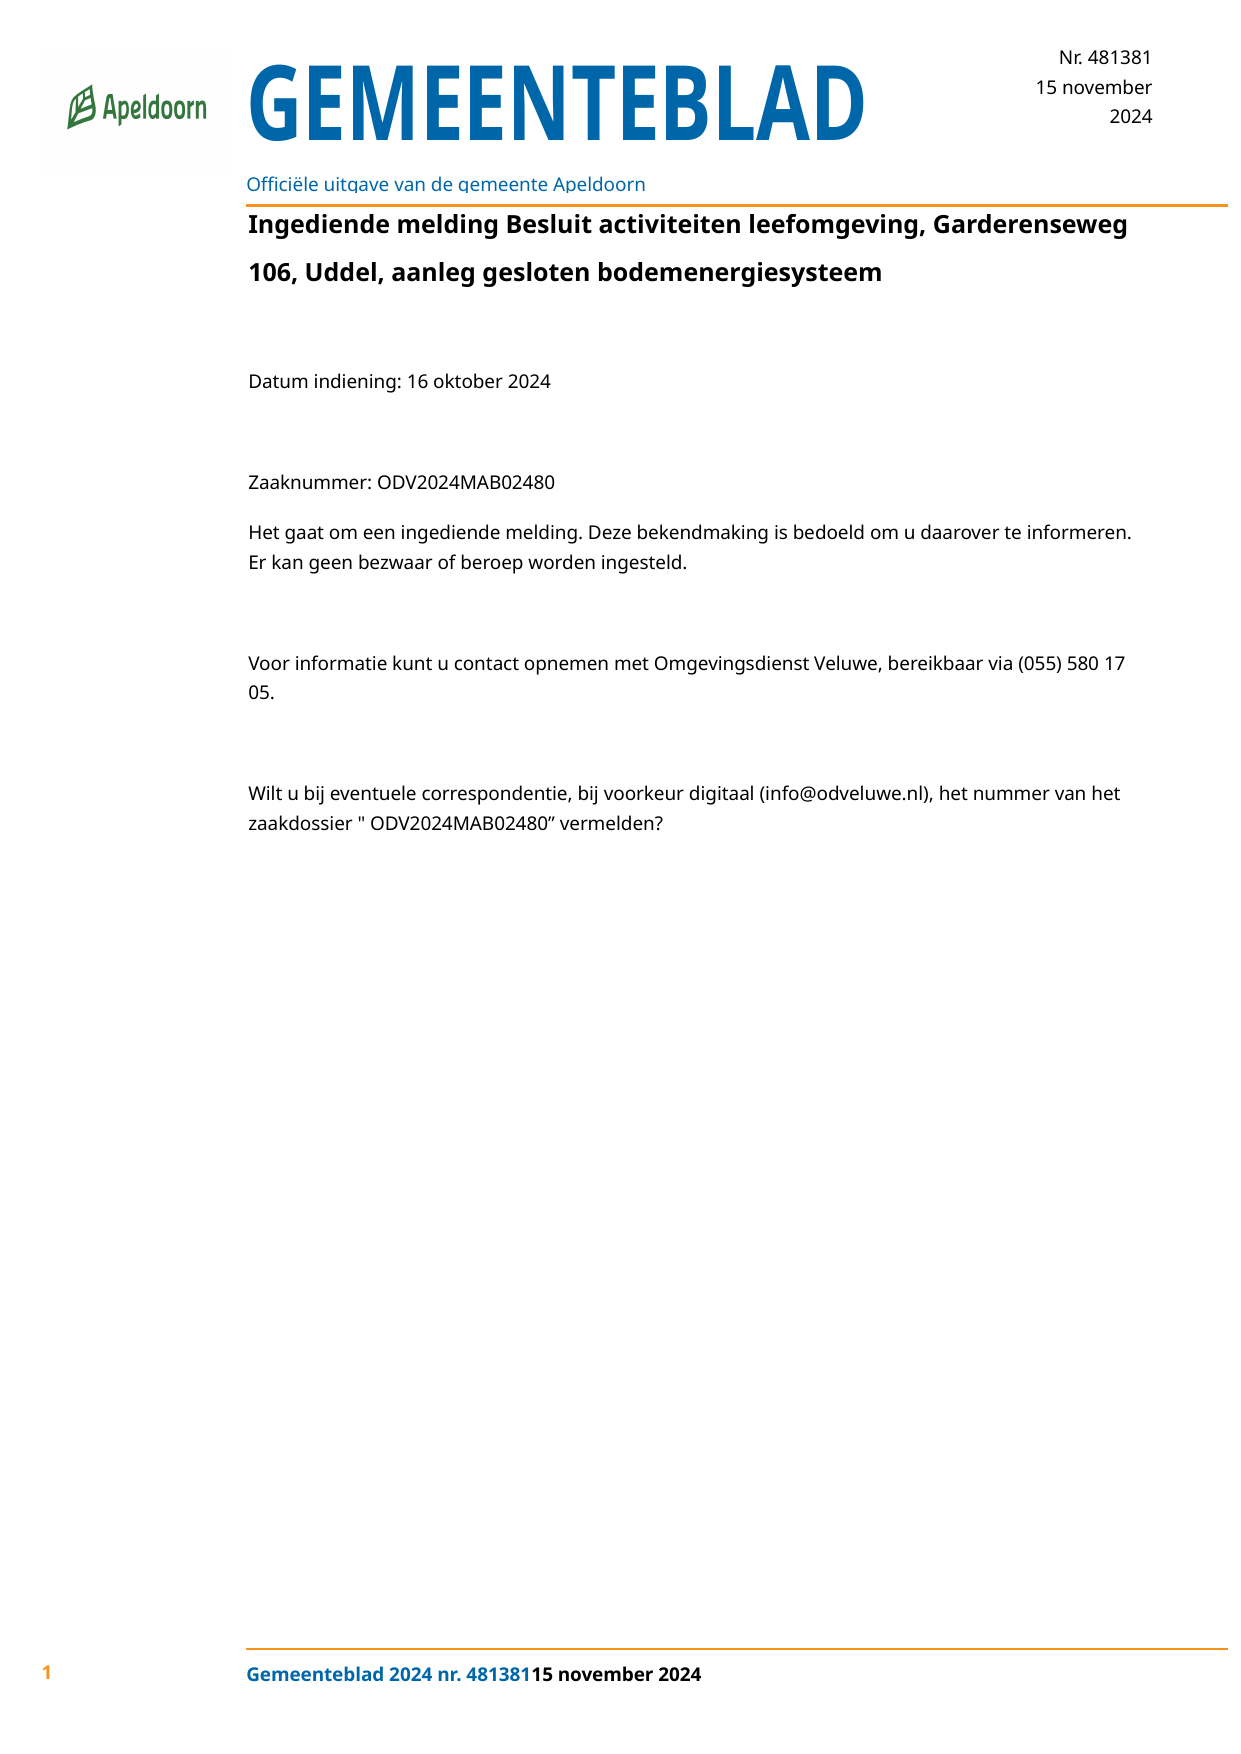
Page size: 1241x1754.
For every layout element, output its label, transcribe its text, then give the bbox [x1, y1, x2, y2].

text Zaaknummer: ODV2024MAB02480 [248, 469, 1152, 495]
text Wilt u bij eventuele correspondentie, bij voorkeur digitaal (info@odveluwe.nl), het nummer van het zaakdossier " ODV2024MAB02480” vermelden? [248, 780, 1152, 836]
text Voor informatie kunt u contact opnemen met Omgevingsdienst Veluwe, bereikbaar via (055) 580 17 05. [248, 650, 1152, 705]
text Het gaat om een ingediende melding. Deze bekendmaking is bedoeld om u daarover te informeren. Er kan geen bezwaar of beroep worden ingesteld. [248, 519, 1152, 575]
picture [41, 47, 231, 172]
text Datum indiening: 16 oktober 2024 [248, 368, 1152, 394]
text Ingediende melding Besluit activiteiten leefomgeving, Garderenseweg 106, Uddel, aanleg gesloten bodemenergiesysteem [248, 207, 1152, 288]
